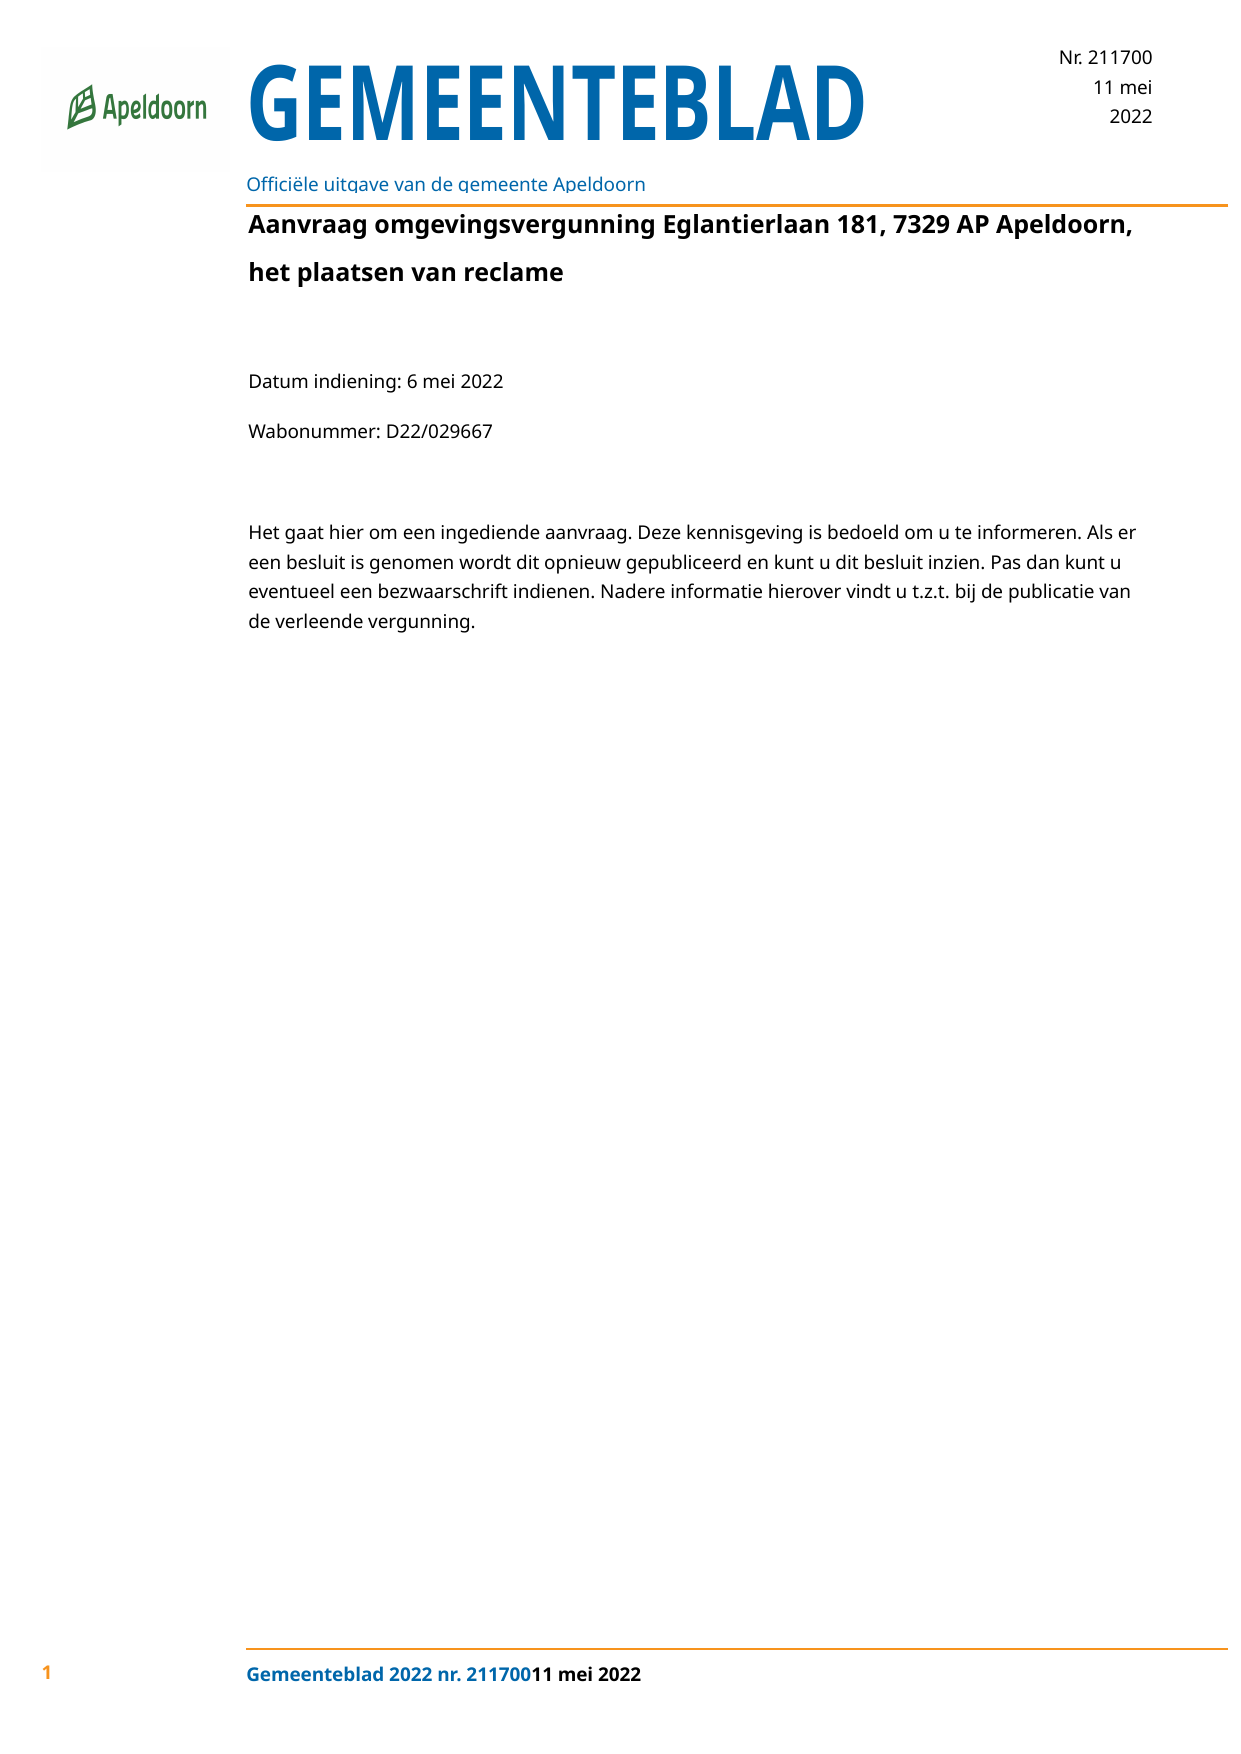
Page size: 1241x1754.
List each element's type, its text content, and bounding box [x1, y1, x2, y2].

picture [41, 47, 231, 172]
text Wabonummer: D22/029667 [248, 419, 1152, 444]
text Aanvraag omgevingsvergunning Eglantierlaan 181, 7329 AP Apeldoorn, het plaatsen van reclame [248, 207, 1152, 288]
text Datum indiening: 6 mei 2022 [248, 368, 1152, 394]
text Het gaat hier om een ingediende aanvraag. Deze kennisgeving is bedoeld om u te informeren. Als er een besluit is genomen wordt dit opnieuw gepubliceerd en kunt u dit besluit inzien. Pas dan kunt u eventueel een bezwaarschrift indienen. Nadere informatie hierover vindt u t.z.t. bij de publicatie van de verleende vergunning. [248, 519, 1152, 634]
